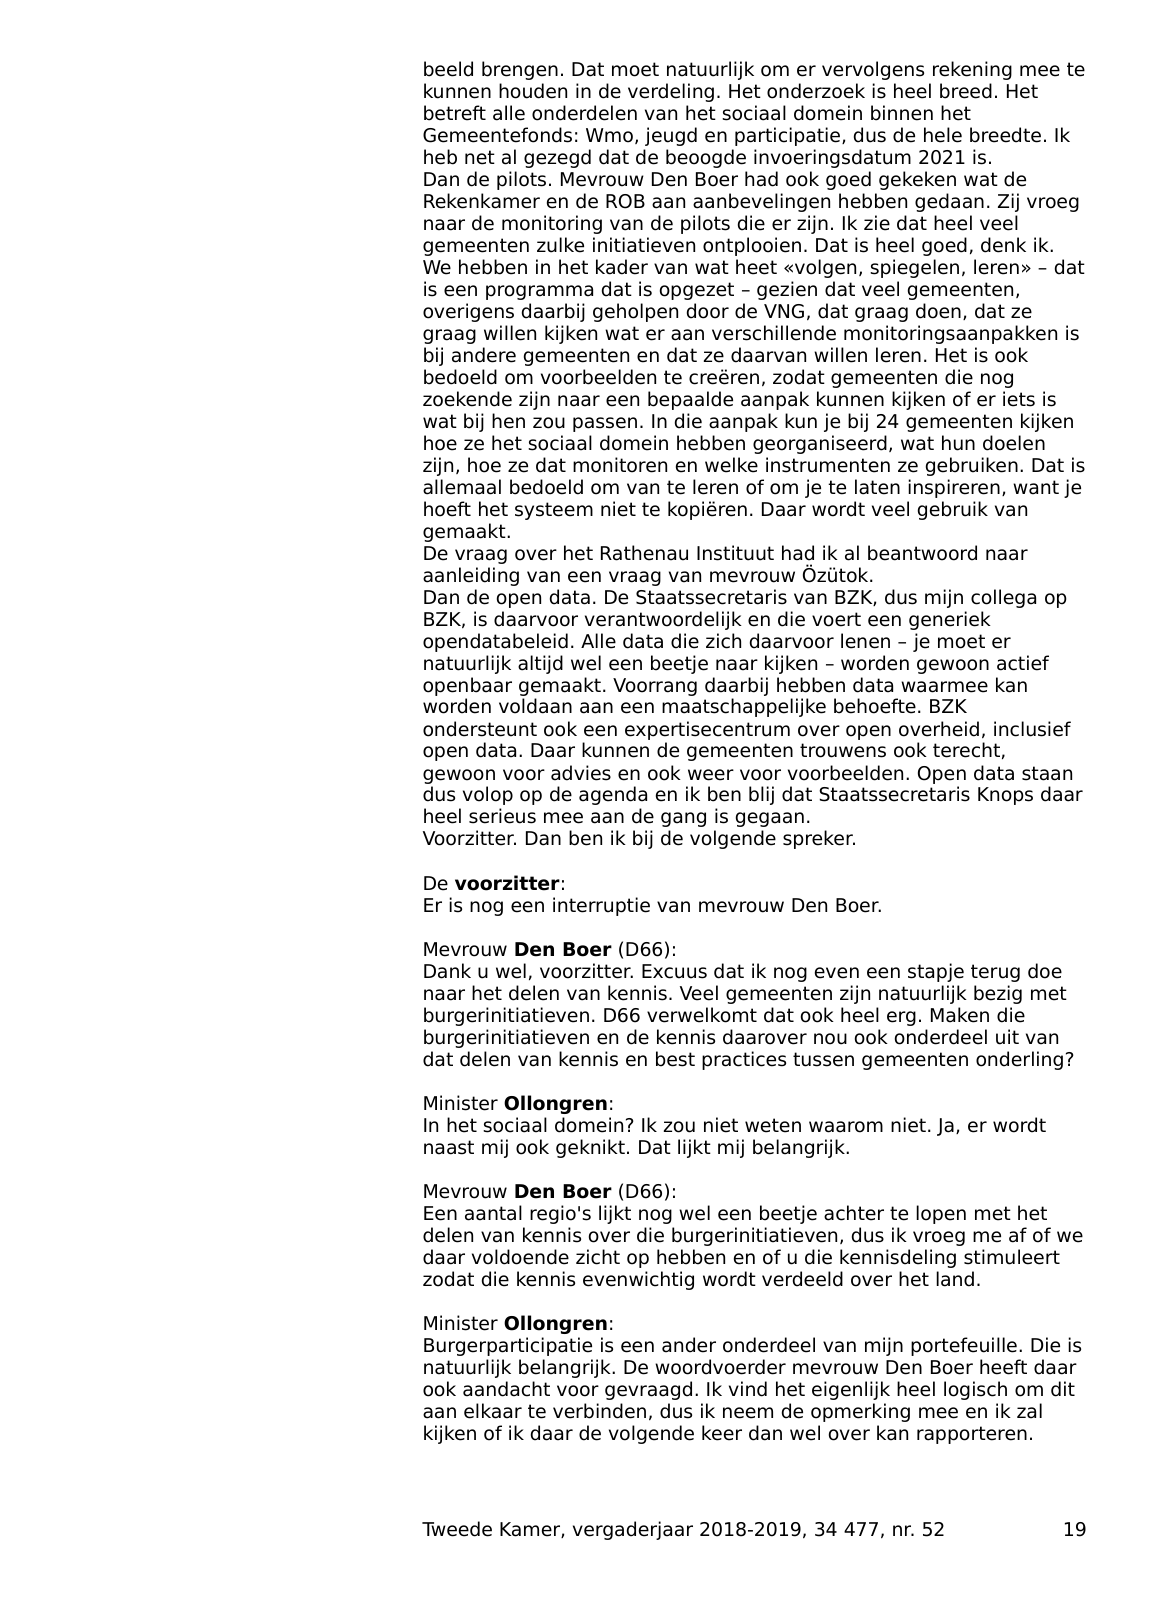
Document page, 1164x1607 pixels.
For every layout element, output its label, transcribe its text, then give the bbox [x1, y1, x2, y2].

text Dan de open data. De Staatssecretaris van BZK, dus mijn collega op BZK, is daarvoor verantwoordelijk en die voert een generiek opendatabeleid. Alle data die zich daarvoor lenen – je moet er natuurlijk altijd wel een beetje naar kijken – worden gewoon actief openbaar gemaakt. Voorrang daarbij hebben data waarmee kan worden voldaan aan een maatschappelijke behoefte. BZK ondersteunt ook een expertisecentrum over open overheid, inclusief open data. Daar kunnen de gemeenten trouwens ook terecht, gewoon voor advies en ook weer voor voorbeelden. Open data staan dus volop op de agenda en ik ben blij dat Staatssecretaris Knops daar heel serieus mee aan de gang is gegaan. [422, 587, 1087, 828]
text De voorzitter: [422, 872, 1087, 894]
text Voorzitter. Dan ben ik bij de volgende spreker. [422, 828, 1087, 850]
text Een aantal regio's lijkt nog wel een beetje achter te lopen met het delen van kennis over die burgerinitiatieven, dus ik vroeg me af of we daar voldoende zicht op hebben en of u die kennisdeling stimuleert zodat die kennis evenwichtig wordt verdeeld over het land. [422, 1203, 1087, 1291]
text Mevrouw Den Boer (D66): [422, 1181, 1087, 1203]
text Minister Ollongren: [422, 1313, 1087, 1335]
text De vraag over het Rathenau Instituut had ik al beantwoord naar aanleiding van een vraag van mevrouw Özütok. [422, 543, 1087, 587]
text Mevrouw Den Boer (D66): [422, 939, 1087, 961]
text Dank u wel, voorzitter. Excuus dat ik nog even een stapje terug doe naar het delen van kennis. Veel gemeenten zijn natuurlijk bezig met burgerinitiatieven. D66 verwelkomt dat ook heel erg. Maken die burgerinitiatieven en de kennis daarover nou ook onderdeel uit van dat delen van kennis en best practices tussen gemeenten onderling? [422, 961, 1087, 1071]
text Burgerparticipatie is een ander onderdeel van mijn portefeuille. Die is natuurlijk belangrijk. De woordvoerder mevrouw Den Boer heeft daar ook aandacht voor gevraagd. Ik vind het eigenlijk heel logisch om dit aan elkaar te verbinden, dus ik neem de opmerking mee en ik zal kijken of ik daar de volgende keer dan wel over kan rapporteren. [422, 1335, 1087, 1445]
text Er is nog een interruptie van mevrouw Den Boer. [422, 894, 1087, 916]
text beeld brengen. Dat moet natuurlijk om er vervolgens rekening mee te kunnen houden in de verdeling. Het onderzoek is heel breed. Het betreft alle onderdelen van het sociaal domein binnen het Gemeentefonds: Wmo, jeugd en participatie, dus de hele breedte. Ik heb net al gezegd dat de beoogde invoeringsdatum 2021 is. [422, 59, 1087, 169]
text Dan de pilots. Mevrouw Den Boer had ook goed gekeken wat de Rekenkamer en de ROB aan aanbevelingen hebben gedaan. Zij vroeg naar de monitoring van de pilots die er zijn. Ik zie dat heel veel gemeenten zulke initiatieven ontplooien. Dat is heel goed, denk ik. We hebben in het kader van wat heet «volgen, spiegelen, leren» – dat is een programma dat is opgezet – gezien dat veel gemeenten, overigens daarbij geholpen door de VNG, dat graag doen, dat ze graag willen kijken wat er aan verschillende monitoringsaanpakken is bij andere gemeenten en dat ze daarvan willen leren. Het is ook bedoeld om voorbeelden te creëren, zodat gemeenten die nog zoekende zijn naar een bepaalde aanpak kunnen kijken of er iets is wat bij hen zou passen. In die aanpak kun je bij 24 gemeenten kijken hoe ze het sociaal domein hebben georganiseerd, wat hun doelen zijn, hoe ze dat monitoren en welke instrumenten ze gebruiken. Dat is allemaal bedoeld om van te leren of om je te laten inspireren, want je hoeft het systeem niet te kopiëren. Daar wordt veel gebruik van gemaakt. [422, 169, 1087, 543]
text Minister Ollongren: [422, 1093, 1087, 1115]
text In het sociaal domein? Ik zou niet weten waarom niet. Ja, er wordt naast mij ook geknikt. Dat lijkt mij belangrijk. [422, 1115, 1087, 1159]
